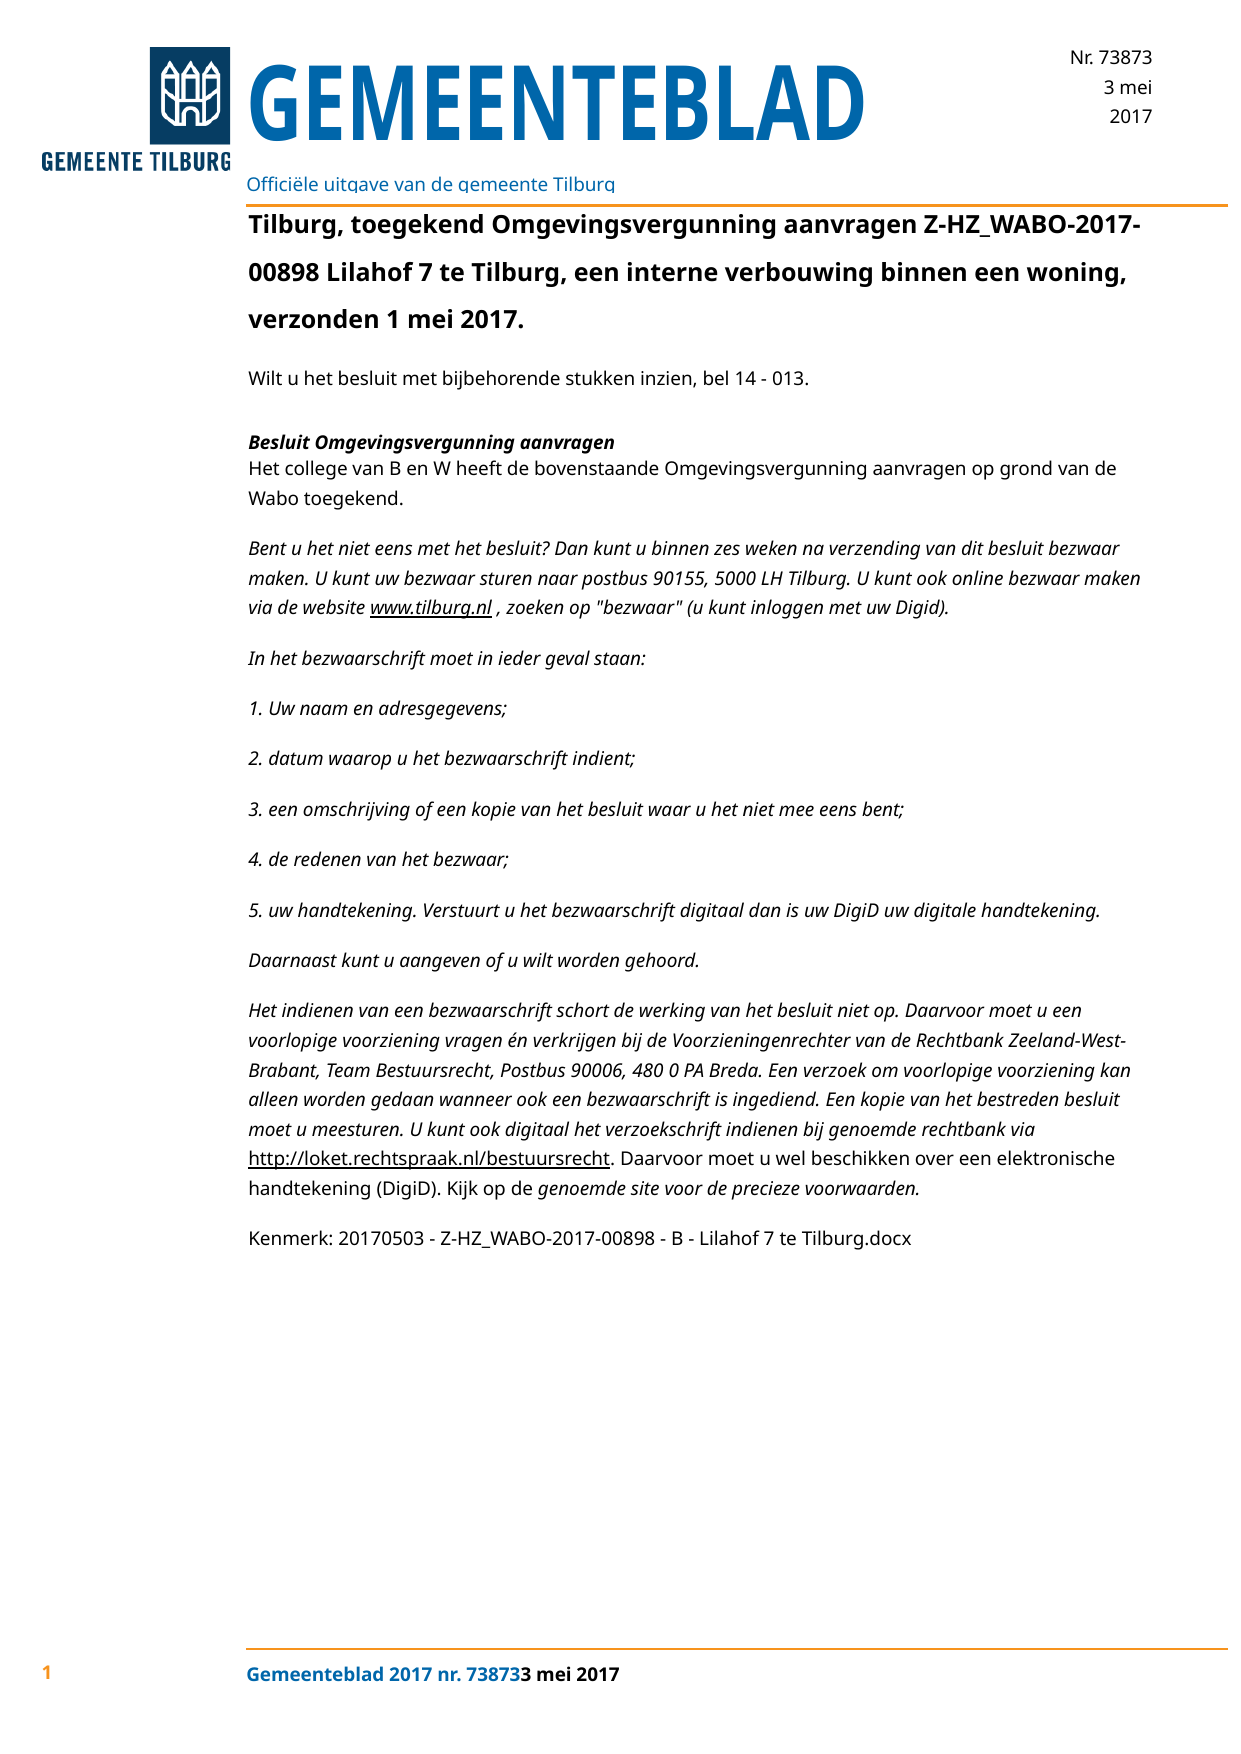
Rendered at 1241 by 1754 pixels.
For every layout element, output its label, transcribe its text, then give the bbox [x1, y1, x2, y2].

text In het bezwaarschrift moet in ieder geval staan: [248, 645, 1152, 671]
text Tilburg, toegekend Omgevingsvergunning aanvragen Z-HZ_WABO-2017-00898 Lilahof 7 te Tilburg, een interne verbouwing binnen een woning, verzonden 1 mei 2017. [248, 207, 1152, 336]
text 3. een omschrijving of een kopie van het besluit waar u het niet mee eens bent; [248, 796, 1152, 822]
text Het college van B en W heeft de bovenstaande Omgevingsvergunning aanvragen op grond van de Wabo toegekend. [248, 455, 1152, 511]
text 2. datum waarop u het bezwaarschrift indient; [248, 746, 1152, 771]
text 4. de redenen van het bezwaar; [248, 846, 1152, 872]
text Besluit Omgevingsvergunning aanvragen [248, 429, 1152, 455]
text Wilt u het besluit met bijbehorende stukken inzien, bel 14 - 013. [248, 366, 1152, 391]
text Daarnaast kunt u aangeven of u wilt worden gehoord. [248, 947, 1152, 973]
text 5. uw handtekening. Verstuurt u het bezwaarschrift digitaal dan is uw DigiD uw digitale handtekening. [248, 897, 1152, 923]
text Het indienen van een bezwaarschrift schort de werking van het besluit niet op. Daarvoor moet u een voorlopige voorziening vragen én verkrijgen bij de Voorzieningenrechter van de Rechtbank Zeeland-West-Brabant, Team Bestuursrecht, Postbus 90006, 480 0 PA Breda. Een verzoek om voorlopige voorziening kan alleen worden gedaan wanneer ook een bezwaarschrift is ingediend. Een kopie van het bestreden besluit moet u meesturen. U kunt ook digitaal het verzoekschrift indienen bij genoemde rechtbank via http://loket.rechtspraak.nl/bestuursrecht. Daarvoor moet u wel beschikken over een elektronische handtekening (DigiD). Kijk op de genoemde site voor de precieze voorwaarden. [248, 998, 1152, 1201]
picture [41, 47, 231, 172]
text Kenmerk: 20170503 - Z-HZ_WABO-2017-00898 - B - Lilahof 7 te Tilburg.docx [248, 1226, 1152, 1251]
text 1. Uw naam en adresgegevens; [248, 695, 1152, 721]
text Bent u het niet eens met het besluit? Dan kunt u binnen zes weken na verzending van dit besluit bezwaar maken. U kunt uw bezwaar sturen naar postbus 90155, 5000 LH Tilburg. U kunt ook online bezwaar maken via de website www.tilburg.nl , zoeken op "bezwaar" (u kunt inloggen met uw Digid). [248, 535, 1152, 620]
